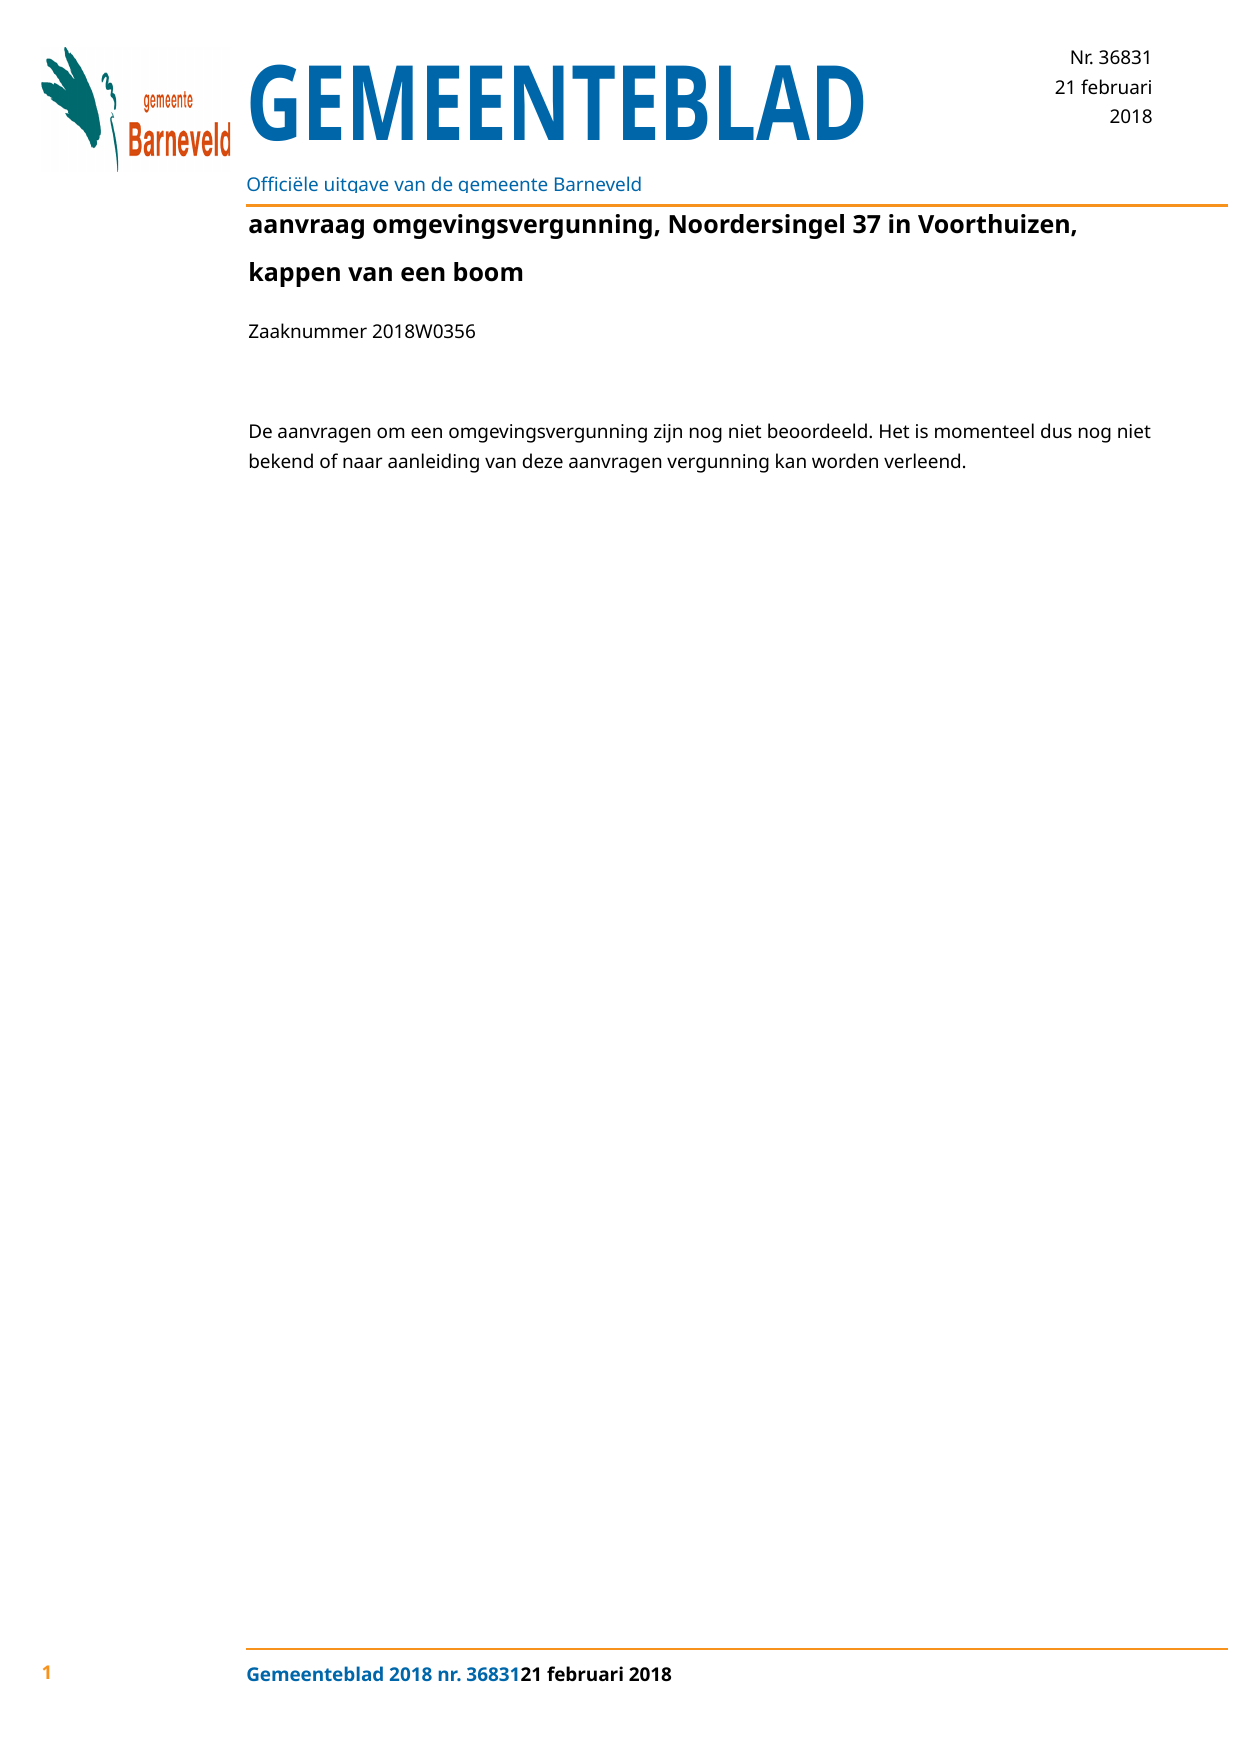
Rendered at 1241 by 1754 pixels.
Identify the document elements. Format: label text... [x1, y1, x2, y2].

text De aanvragen om een omgevingsvergunning zijn nog niet beoordeeld. Het is momenteel dus nog niet bekend of naar aanleiding van deze aanvragen vergunning kan worden verleend. [248, 419, 1152, 474]
picture [41, 47, 231, 172]
text Zaaknummer 2018W0356 [248, 318, 1152, 344]
text aanvraag omgevingsvergunning, Noordersingel 37 in Voorthuizen, kappen van een boom [248, 207, 1152, 288]
